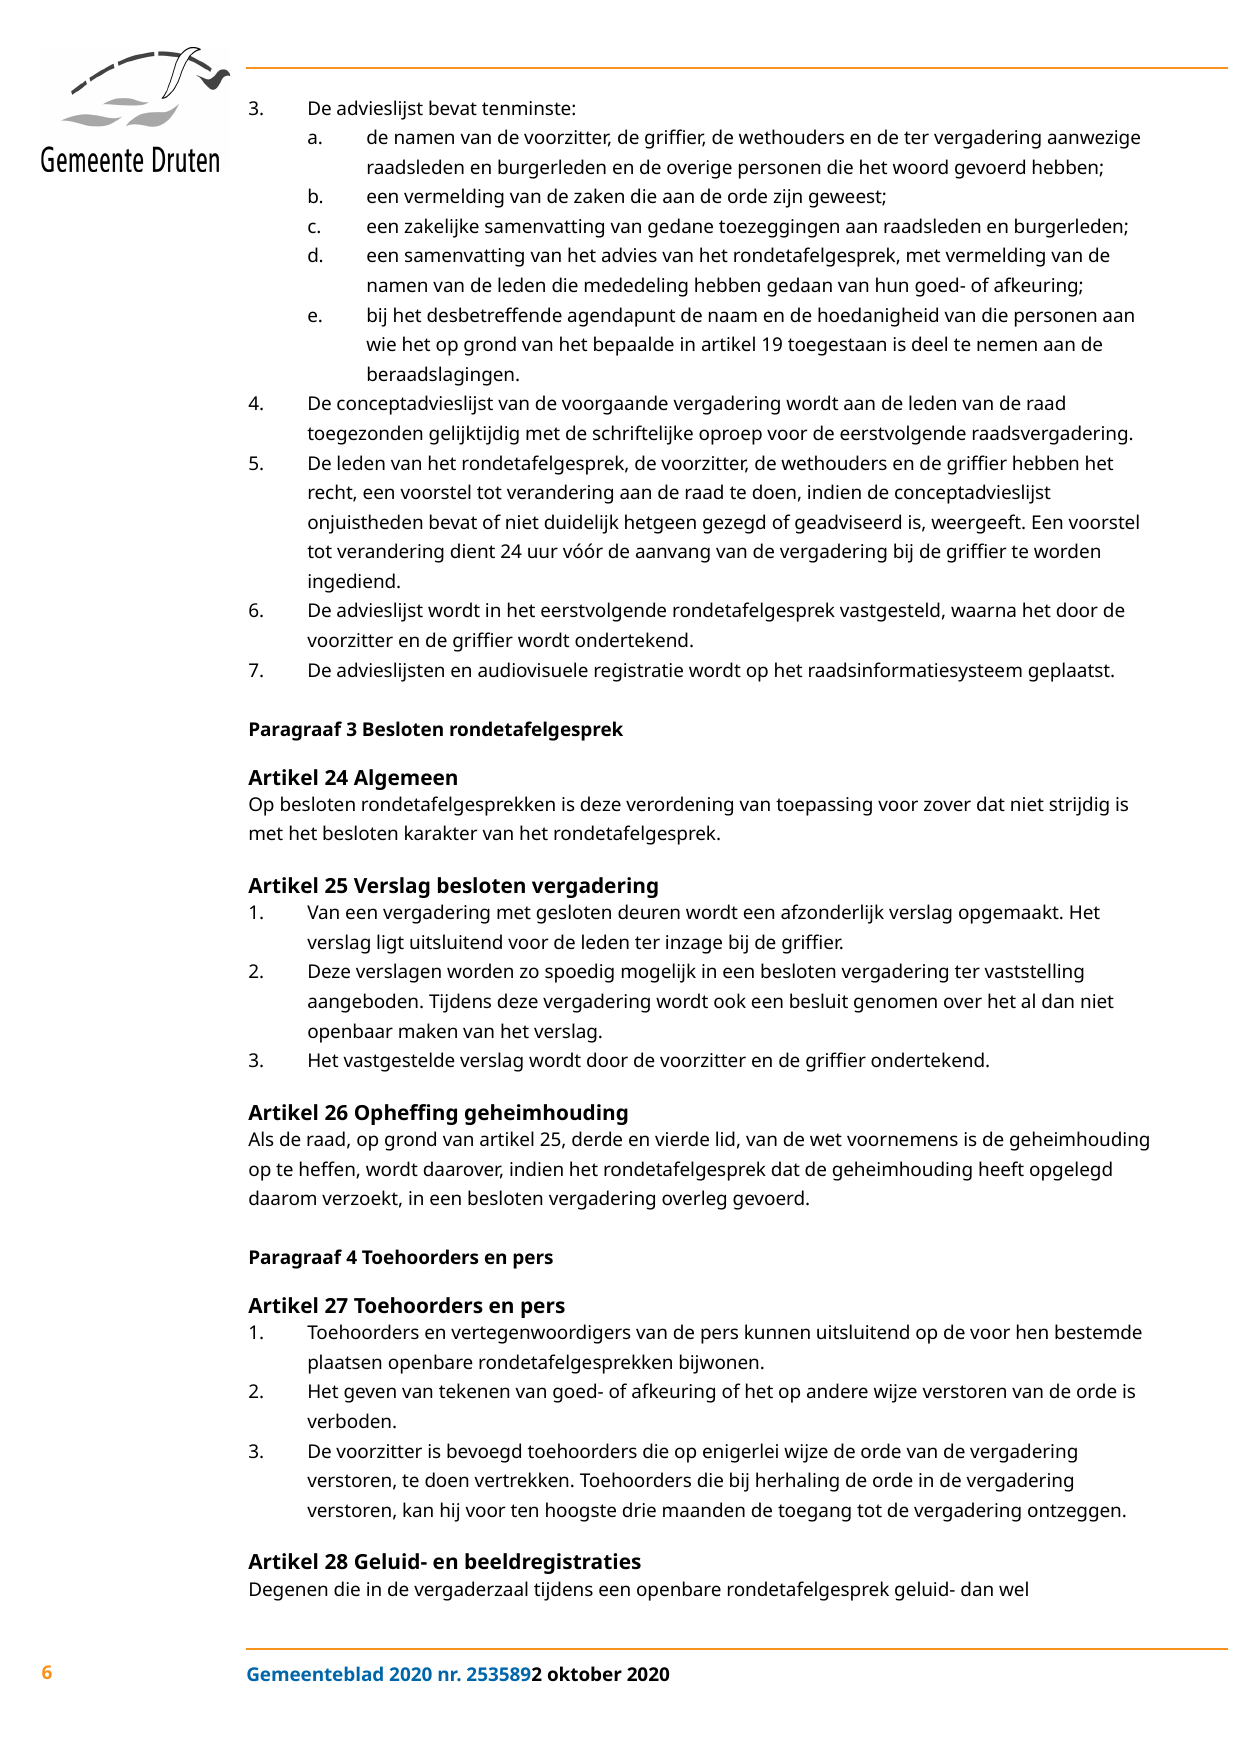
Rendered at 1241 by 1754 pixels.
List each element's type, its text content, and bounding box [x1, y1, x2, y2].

list De conceptadvieslijst van de voorgaande vergadering wordt aan de leden van de raad toegezonden gelijktijdig met de schriftelijke oproep voor de eerstvolgende raadsvergadering. [248, 391, 1152, 446]
list De advieslijsten en audiovisuele registratie wordt op het raadsinformatiesysteem geplaatst. [248, 657, 1152, 683]
list Het geven van tekenen van goed- of afkeuring of het op andere wijze verstoren van de orde is verboden. [248, 1379, 1152, 1434]
text Artikel 25 Verslag besloten vergadering [248, 871, 1152, 899]
text Op besloten rondetafelgesprekken is deze verordening van toepassing voor zover dat niet strijdig is met het besloten karakter van het rondetafelgesprek. [248, 791, 1152, 846]
list De voorzitter is bevoegd toehoorders die op enigerlei wijze de orde van de vergadering verstoren, te doen vertrekken. Toehoorders die bij herhaling de orde in de vergadering verstoren, kan hij voor ten hoogste drie maanden de toegang tot de vergadering ontzeggen. [248, 1438, 1152, 1523]
list De advieslijst bevat tenminste: [248, 95, 1152, 121]
text Artikel 27 Toehoorders en pers [248, 1291, 1152, 1319]
list bij het desbetreffende agendapunt de naam en de hoedanigheid van die personen aan wie het op grond van het bepaalde in artikel 19 toegestaan is deel te nemen aan de beraadslagingen. [307, 302, 1152, 387]
list een samenvatting van het advies van het rondetafelgesprek, met vermelding van de namen van de leden die mededeling hebben gedaan van hun goed- of afkeuring; [307, 243, 1152, 298]
list Van een vergadering met gesloten deuren wordt een afzonderlijk verslag opgemaakt. Het verslag ligt uitsluitend voor de leden ter inzage bij de griffier. [248, 899, 1152, 955]
list de namen van de voorzitter, de griffier, de wethouders en de ter vergadering aanwezige raadsleden en burgerleden en de overige personen die het woord gevoerd hebben; [307, 124, 1152, 180]
list Toehoorders en vertegenwoordigers van de pers kunnen uitsluitend op de voor hen bestemde plaatsen openbare rondetafelgesprekken bijwonen. [248, 1319, 1152, 1375]
list een zakelijke samenvatting van gedane toezeggingen aan raadsleden en burgerleden; [307, 213, 1152, 239]
picture [41, 47, 231, 172]
text Artikel 28 Geluid- en beeldregistraties [248, 1547, 1152, 1576]
text Als de raad, op grond van artikel 25, derde en vierde lid, van de wet voornemens is de geheimhouding op te heffen, wordt daarover, indien het rondetafelgesprek dat de geheimhouding heeft opgelegd daarom verzoekt, in een besloten vergadering overleg gevoerd. [248, 1126, 1152, 1211]
list Deze verslagen worden zo spoedig mogelijk in een besloten vergadering ter vaststelling aangeboden. Tijdens deze vergadering wordt ook een besluit genomen over het al dan niet openbaar maken van het verslag. [248, 959, 1152, 1043]
list Het vastgestelde verslag wordt door de voorzitter en de griffier ondertekend. [248, 1047, 1152, 1073]
text Artikel 26 Opheffing geheimhouding [248, 1098, 1152, 1126]
text Degenen die in de vergaderzaal tijdens een openbare rondetafelgesprek geluid- dan wel [248, 1576, 1152, 1602]
text Artikel 24 Algemeen [248, 763, 1152, 791]
text Paragraaf 4 Toehoorders en pers [248, 1244, 1152, 1270]
list De advieslijst wordt in het eerstvolgende rondetafelgesprek vastgesteld, waarna het door de voorzitter en de griffier wordt ondertekend. [248, 598, 1152, 653]
text Paragraaf 3 Besloten rondetafelgesprek [248, 716, 1152, 742]
list een vermelding van de zaken die aan de orde zijn geweest; [307, 183, 1152, 209]
list De leden van het rondetafelgesprek, de voorzitter, de wethouders en de griffier hebben het recht, een voorstel tot verandering aan de raad te doen, indien de conceptadvieslijst onjuistheden bevat of niet duidelijk hetgeen gezegd of geadviseerd is, weergeeft. Een voorstel tot verandering dient 24 uur vóór de aanvang van de vergadering bij de griffier te worden ingediend. [248, 450, 1152, 594]
